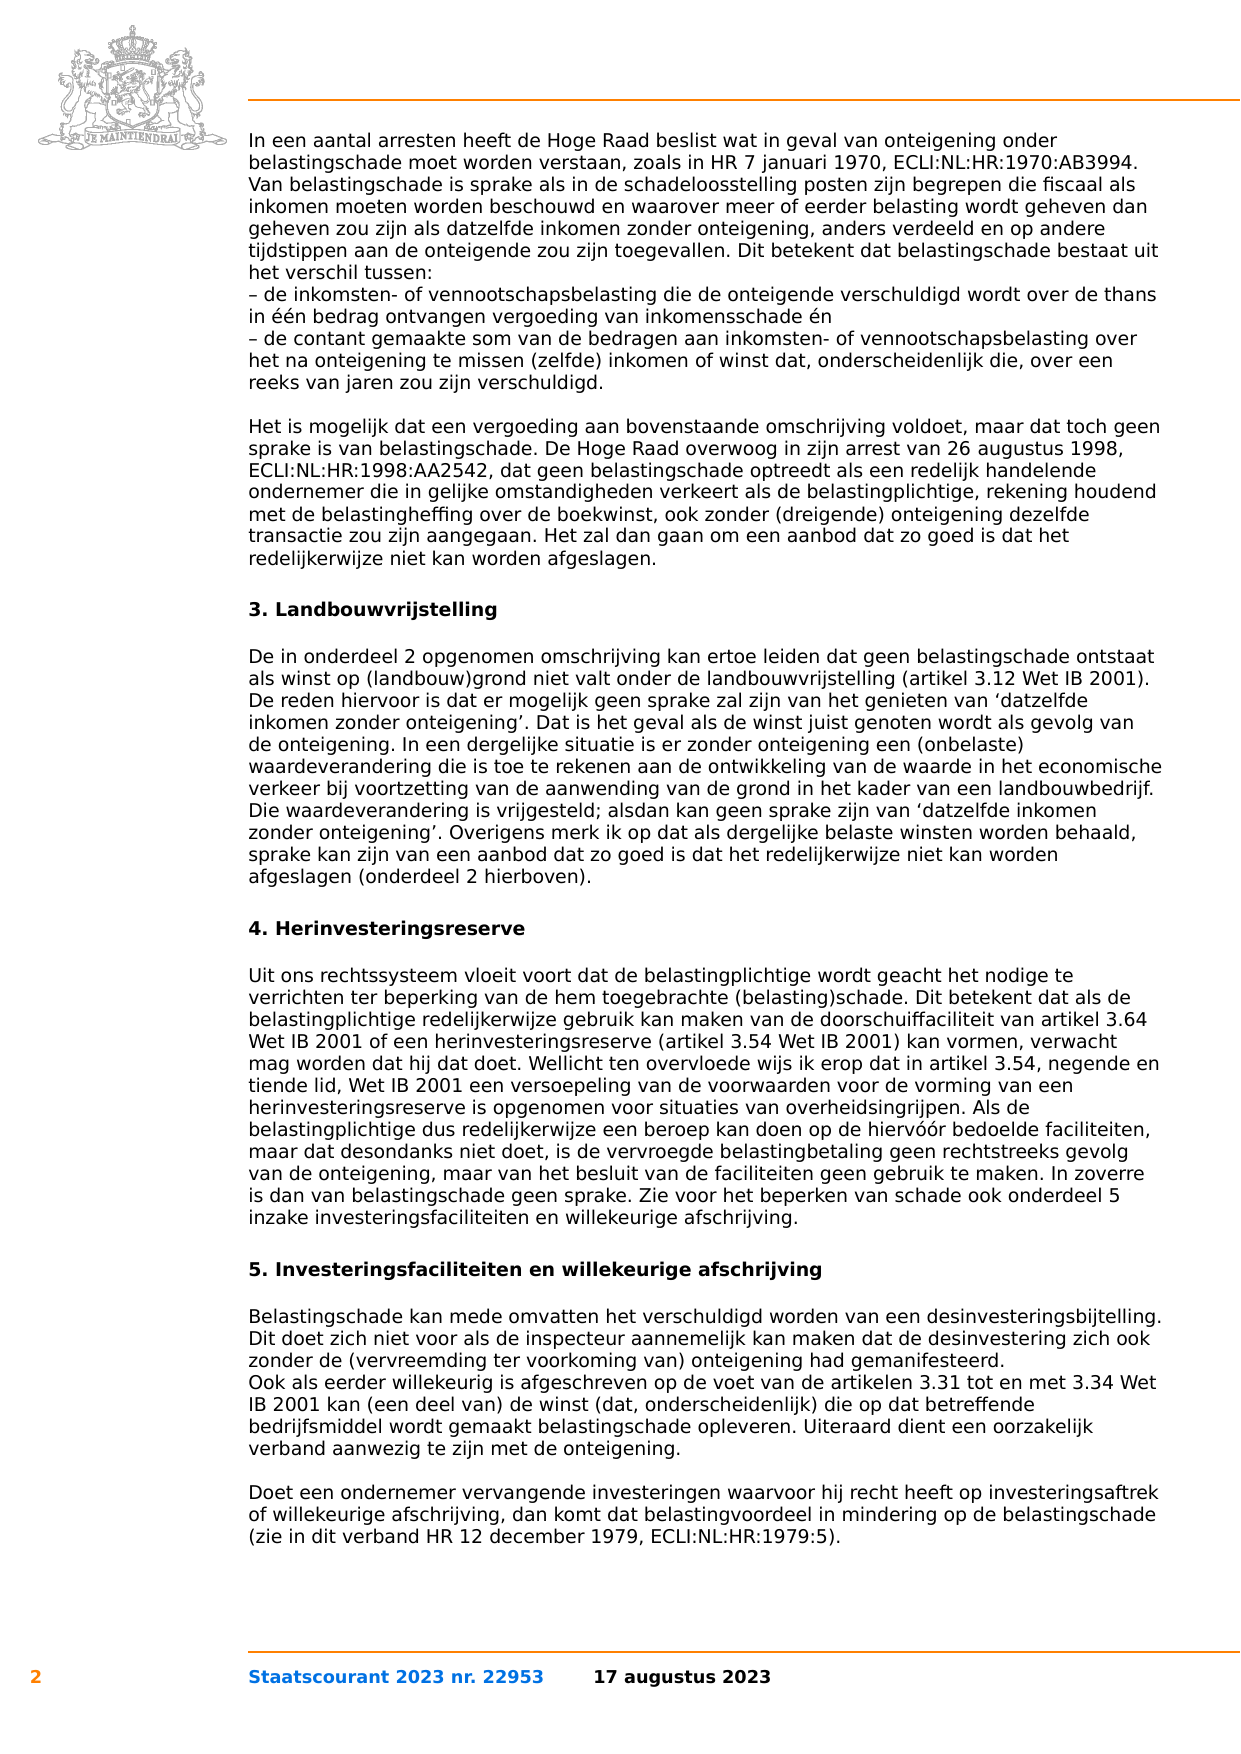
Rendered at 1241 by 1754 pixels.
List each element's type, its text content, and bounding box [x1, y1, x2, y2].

picture [38, 25, 227, 150]
subtitle 4. Herinvesteringsreserve [248, 918, 1163, 940]
text Ook als eerder willekeurig is afgeschreven op de voet van de artikelen 3.31 tot en met 3.34 Wet IB 2001 kan (een deel van) de winst (dat, onderscheidenlijk) die op dat betreffende bedrijfsmiddel wordt gemaakt belastingschade opleveren. Uiteraard dient een oorzakelijk verband aanwezig te zijn met de onteigening. [248, 1372, 1163, 1460]
text – de contant gemaakte som van de bedragen aan inkomsten- of vennootschapsbelasting over het na onteigening te missen (zelfde) inkomen of winst dat, onderscheidenlijk die, over een reeks van jaren zou zijn verschuldigd. [248, 328, 1163, 394]
subtitle 5. Investeringsfaciliteiten en willekeurige afschrijving [248, 1259, 1163, 1281]
text Doet een ondernemer vervangende investeringen waarvoor hij recht heeft op investeringsaftrek of willekeurige afschrijving, dan komt dat belastingvoordeel in mindering op de belastingschade (zie in dit verband HR 12 december 1979, ECLI:NL:HR:1979:5). [248, 1482, 1163, 1547]
text – de inkomsten- of vennootschapsbelasting die de onteigende verschuldigd wordt over de thans in één bedrag ontvangen vergoeding van inkomensschade én [248, 284, 1163, 328]
subtitle 3. Landbouwvrijstelling [248, 599, 1163, 621]
text In een aantal arresten heeft de Hoge Raad beslist wat in geval van onteigening onder belastingschade moet worden verstaan, zoals in HR 7 januari 1970, ECLI:NL:HR:1970:AB3994. Van belastingschade is sprake als in de schadeloosstelling posten zijn begrepen die fiscaal als inkomen moeten worden beschouwd en waarover meer of eerder belasting wordt geheven dan geheven zou zijn als datzelfde inkomen zonder onteigening, anders verdeeld en op andere tijdstippen aan de onteigende zou zijn toegevallen. Dit betekent dat belastingschade bestaat uit het verschil tussen: [248, 130, 1163, 284]
text Het is mogelijk dat een vergoeding aan bovenstaande omschrijving voldoet, maar dat toch geen sprake is van belastingschade. De Hoge Raad overwoog in zijn arrest van 26 augustus 1998, ECLI:NL:HR:1998:AA2542, dat geen belastingschade optreedt als een redelijk handelende ondernemer die in gelijke omstandigheden verkeert als de belastingplichtige, rekening houdend met de belastingheffing over de boekwinst, ook zonder (dreigende) onteigening dezelfde transactie zou zijn aangegaan. Het zal dan gaan om een aanbod dat zo goed is dat het redelijkerwijze niet kan worden afgeslagen. [248, 416, 1163, 569]
text Uit ons rechtssysteem vloeit voort dat de belastingplichtige wordt geacht het nodige te verrichten ter beperking van de hem toegebrachte (belasting)schade. Dit betekent dat als de belastingplichtige redelijkerwijze gebruik kan maken van de doorschuiffaciliteit van artikel 3.64 Wet IB 2001 of een herinvesteringsreserve (artikel 3.54 Wet IB 2001) kan vormen, verwacht mag worden dat hij dat doet. Wellicht ten overvloede wijs ik erop dat in artikel 3.54, negende en tiende lid, Wet IB 2001 een versoepeling van de voorwaarden voor de vorming van een herinvesteringsreserve is opgenomen voor situaties van overheidsingrijpen. Als de belastingplichtige dus redelijkerwijze een beroep kan doen op de hiervóór bedoelde faciliteiten, maar dat desondanks niet doet, is de vervroegde belastingbetaling geen rechtstreeks gevolg van de onteigening, maar van het besluit van de faciliteiten geen gebruik te maken. In zoverre is dan van belastingschade geen sprake. Zie voor het beperken van schade ook onderdeel 5 inzake investeringsfaciliteiten en willekeurige afschrijving. [248, 965, 1163, 1229]
text De in onderdeel 2 opgenomen omschrijving kan ertoe leiden dat geen belastingschade ontstaat als winst op (landbouw)grond niet valt onder de landbouwvrijstelling (artikel 3.12 Wet IB 2001). De reden hiervoor is dat er mogelijk geen sprake zal zijn van het genieten van ‘datzelfde inkomen zonder onteigening’. Dat is het geval als de winst juist genoten wordt als gevolg van de onteigening. In een dergelijke situatie is er zonder onteigening een (onbelaste) waardeverandering die is toe te rekenen aan de ontwikkeling van de waarde in het economische verkeer bij voortzetting van de aanwending van de grond in het kader van een landbouwbedrijf. Die waardeverandering is vrijgesteld; alsdan kan geen sprake zijn van ‘datzelfde inkomen zonder onteigening’. Overigens merk ik op dat als dergelijke belaste winsten worden behaald, sprake kan zijn van een aanbod dat zo goed is dat het redelijkerwijze niet kan worden afgeslagen (onderdeel 2 hierboven). [248, 646, 1163, 888]
text Belastingschade kan mede omvatten het verschuldigd worden van een desinvesteringsbijtelling. Dit doet zich niet voor als de inspecteur aannemelijk kan maken dat de desinvestering zich ook zonder de (vervreemding ter voorkoming van) onteigening had gemanifesteerd. [248, 1306, 1163, 1372]
